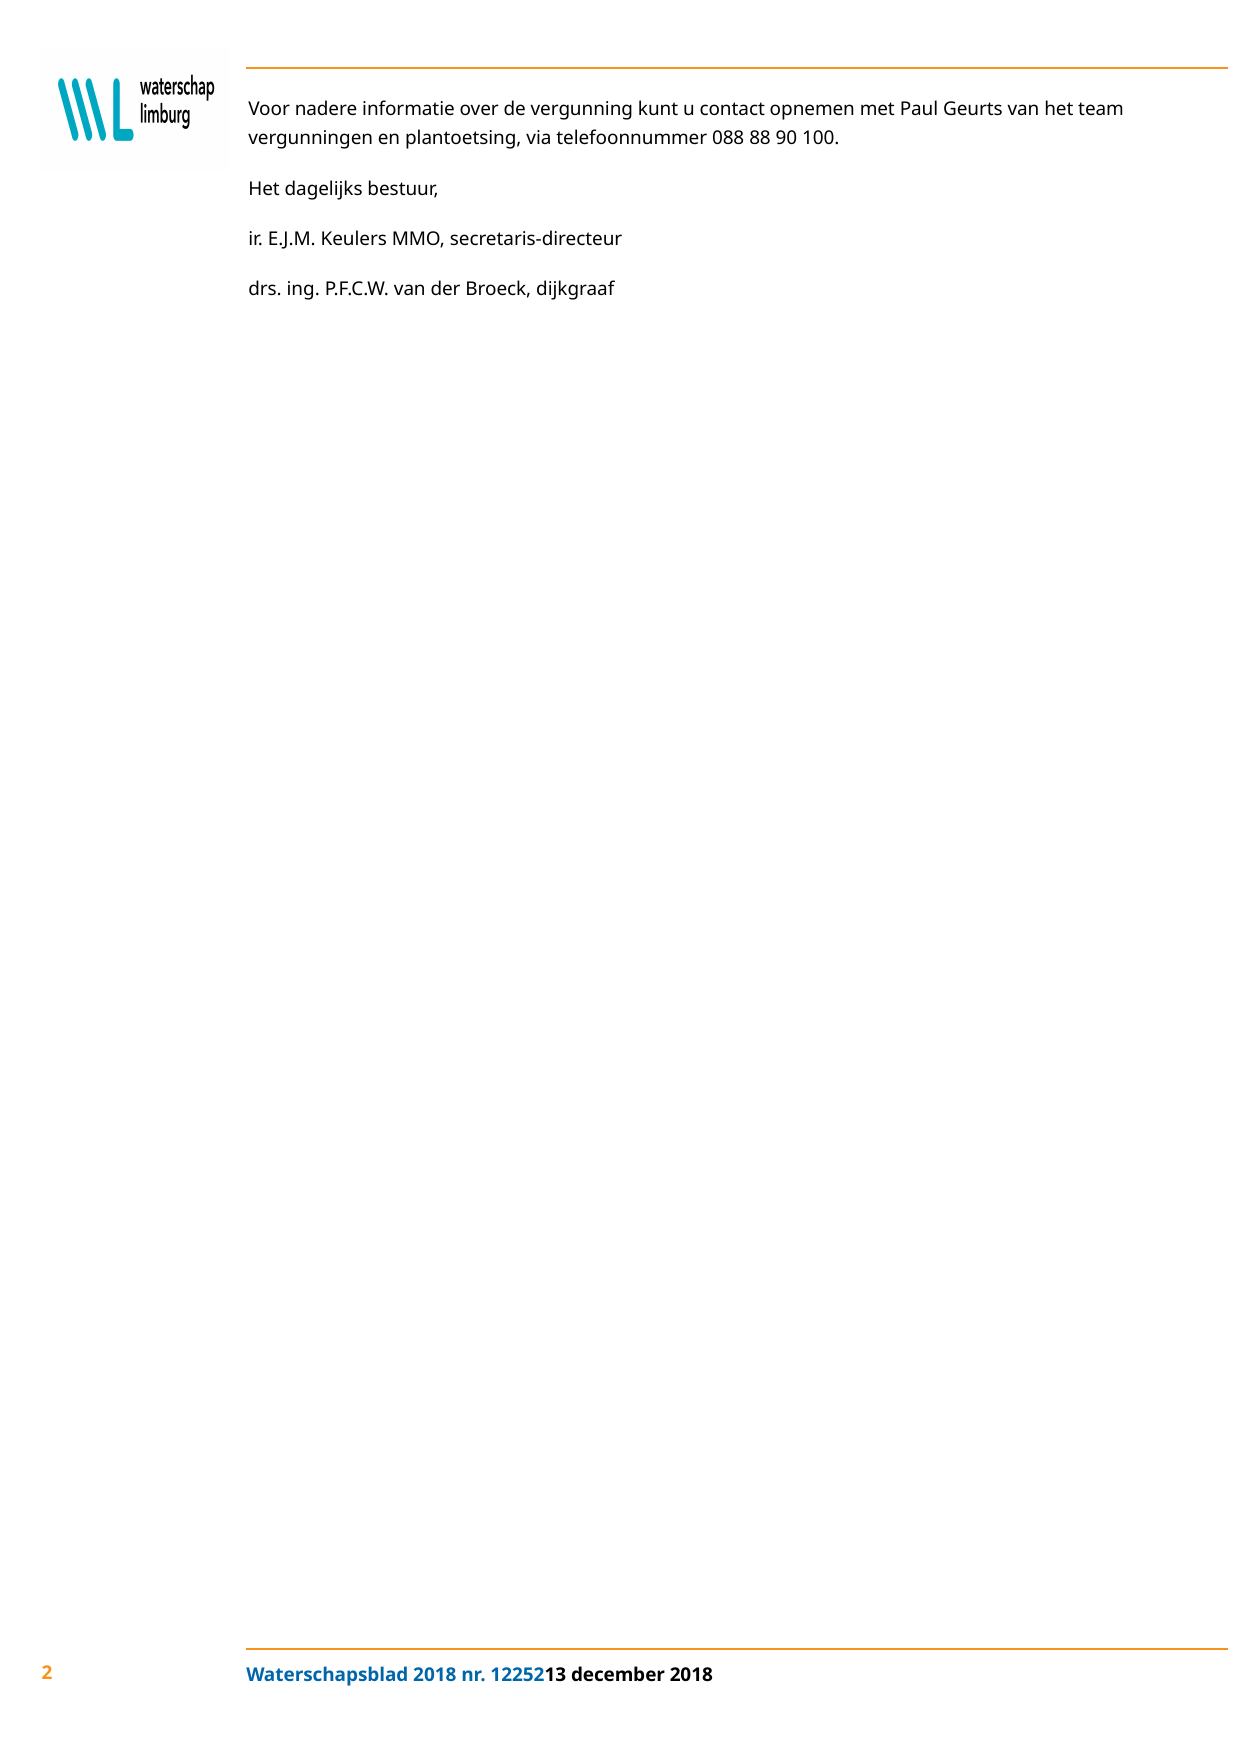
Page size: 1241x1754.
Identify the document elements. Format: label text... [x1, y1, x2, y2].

text ir. E.J.M. Keulers MMO, secretaris-directeur [248, 225, 1152, 251]
text Voor nadere informatie over de vergunning kunt u contact opnemen met Paul Geurts van het team vergunningen en plantoetsing, via telefoonnummer 088 88 90 100. [248, 95, 1152, 150]
picture [41, 47, 231, 172]
text drs. ing. P.F.C.W. van der Broeck, dijkgraaf [248, 276, 1152, 301]
text Het dagelijks bestuur, [248, 175, 1152, 201]
